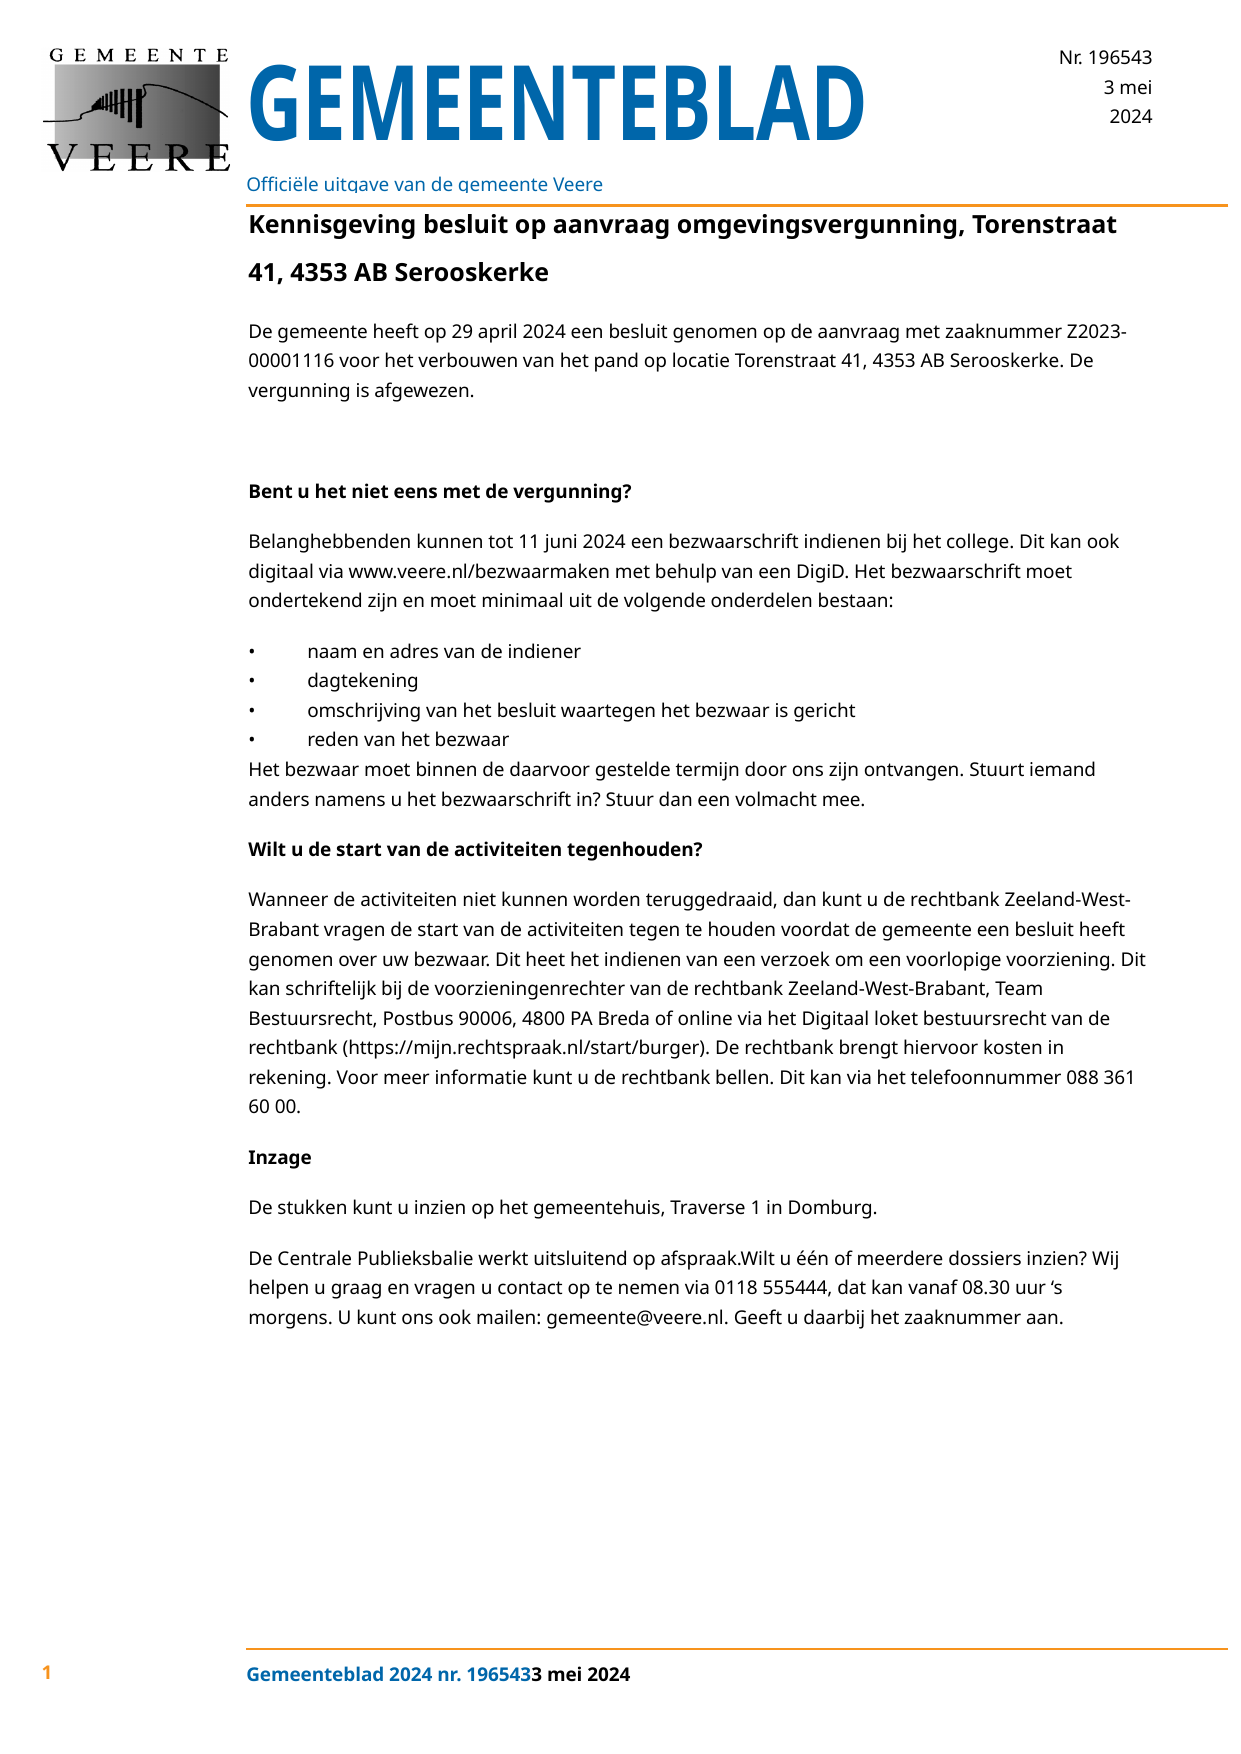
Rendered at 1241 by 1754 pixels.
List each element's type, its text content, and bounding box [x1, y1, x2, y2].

text Inzage [248, 1144, 1152, 1170]
text Bent u het niet eens met de vergunning? [248, 478, 1152, 504]
text Wanneer de activiteiten niet kunnen worden teruggedraaid, dan kunt u de rechtbank Zeeland-West-Brabant vragen de start van de activiteiten tegen te houden voordat de gemeente een besluit heeft genomen over uw bezwaar. Dit heet het indienen van een verzoek om een voorlopige voorziening. Dit kan schriftelijk bij de voorzieningenrechter van de rechtbank Zeeland-West-Brabant, Team Bestuursrecht, Postbus 90006, 4800 PA Breda of online via het Digitaal loket bestuursrecht van de rechtbank (https://mijn.rechtspraak.nl/start/burger). De rechtbank brengt hiervoor kosten in rekening. Voor meer informatie kunt u de rechtbank bellen. Dit kan via het telefoonnummer 088 361 60 00. [248, 887, 1152, 1119]
list omschrijving van het besluit waartegen het bezwaar is gericht [248, 697, 1152, 723]
text Kennisgeving besluit op aanvraag omgevingsvergunning, Torenstraat 41, 4353 AB Serooskerke [248, 207, 1152, 288]
text Wilt u de start van de activiteiten tegenhouden? [248, 836, 1152, 862]
text De stukken kunt u inzien op het gemeentehuis, Traverse 1 in Domburg. [248, 1194, 1152, 1220]
list reden van het bezwaar [248, 727, 1152, 752]
text Belanghebbenden kunnen tot 11 juni 2024 een bezwaarschrift indienen bij het college. Dit kan ook digitaal via www.veere.nl/bezwaarmaken met behulp van een DigiD. Het bezwaarschrift moet ondertekend zijn en moet minimaal uit de volgende onderdelen bestaan: [248, 528, 1152, 613]
picture [41, 47, 231, 172]
list dagtekening [248, 667, 1152, 693]
text De gemeente heeft op 29 april 2024 een besluit genomen op de aanvraag met zaaknummer Z2023-00001116 voor het verbouwen van het pand op locatie Torenstraat 41, 4353 AB Serooskerke. De vergunning is afgewezen. [248, 318, 1152, 403]
text De Centrale Publieksbalie werkt uitsluitend op afspraak.Wilt u één of meerdere dossiers inzien? Wij helpen u graag en vragen u contact op te nemen via 0118 555444, dat kan vanaf 08.30 uur ‘s morgens. U kunt ons ook mailen: gemeente@veere.nl. Geeft u daarbij het zaaknummer aan. [248, 1245, 1152, 1330]
list naam en adres van de indiener [248, 638, 1152, 664]
text Het bezwaar moet binnen de daarvoor gestelde termijn door ons zijn ontvangen. Stuurt iemand anders namens u het bezwaarschrift in? Stuur dan een volmacht mee. [248, 756, 1152, 812]
